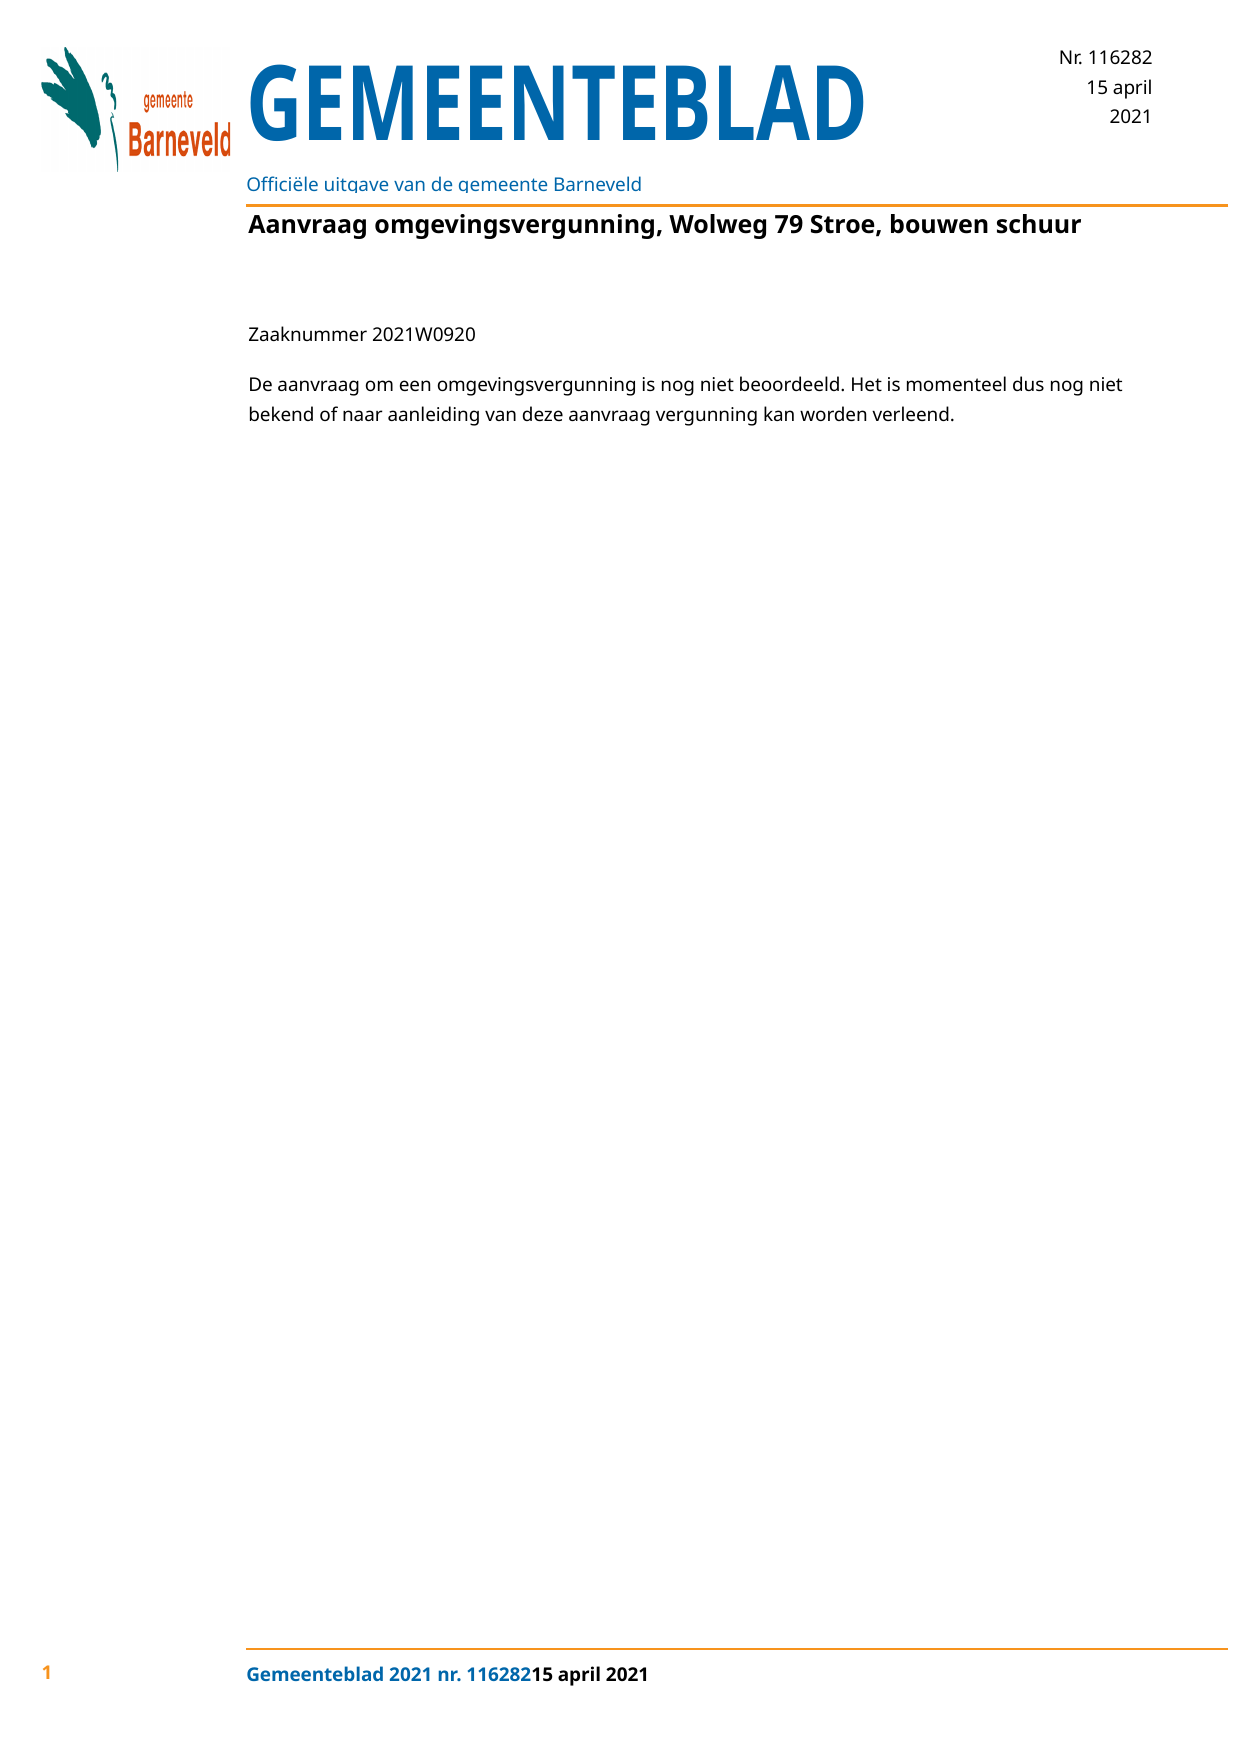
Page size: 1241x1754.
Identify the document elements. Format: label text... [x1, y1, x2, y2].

text De aanvraag om een omgevingsvergunning is nog niet beoordeeld. Het is momenteel dus nog niet bekend of naar aanleiding van deze aanvraag vergunning kan worden verleend. [248, 371, 1152, 426]
text Zaaknummer 2021W0920 [248, 321, 1152, 346]
picture [41, 47, 231, 172]
text Aanvraag omgevingsvergunning, Wolweg 79 Stroe, bouwen schuur [248, 207, 1152, 241]
